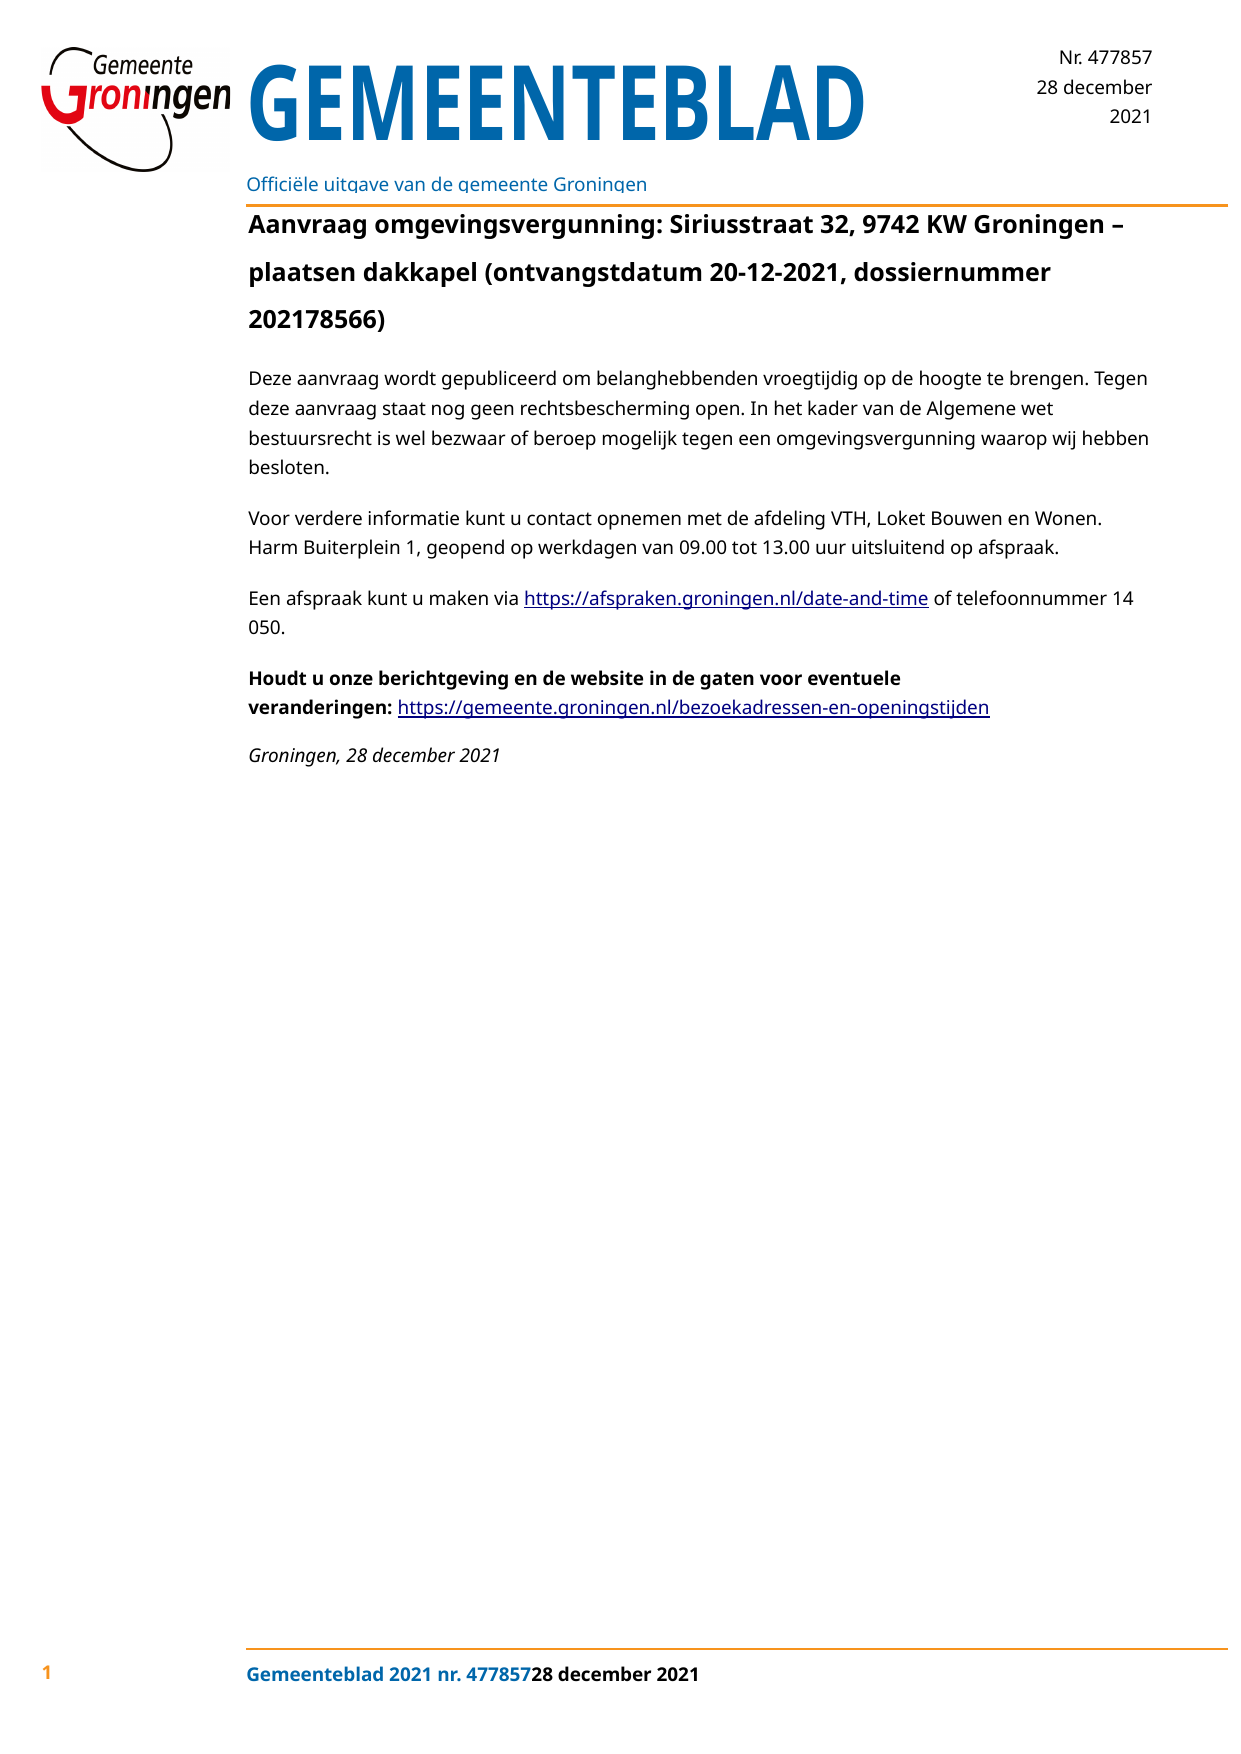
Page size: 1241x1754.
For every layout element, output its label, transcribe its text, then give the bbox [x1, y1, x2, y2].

text Deze aanvraag wordt gepubliceerd om belanghebbenden vroegtijdig op de hoogte te brengen. Tegen deze aanvraag staat nog geen rechtsbescherming open. In het kader van de Algemene wet bestuursrecht is wel bezwaar of beroep mogelijk tegen een omgevingsvergunning waarop wij hebben besloten. [248, 366, 1152, 480]
text Houdt u onze berichtgeving en de website in de gaten voor eventuele veranderingen: https://gemeente.groningen.nl/bezoekadressen-en-openingstijden [248, 665, 1152, 720]
text Groningen, 28 december 2021 [248, 742, 1152, 768]
text Een afspraak kunt u maken via https://afspraken.groningen.nl/date-and-time of telefoonnummer 14 050. [248, 585, 1152, 640]
text Aanvraag omgevingsvergunning: Siriusstraat 32, 9742 KW Groningen – plaatsen dakkapel (ontvangstdatum 20-12-2021, dossiernummer 202178566) [248, 207, 1152, 336]
picture [41, 47, 231, 172]
text Voor verdere informatie kunt u contact opnemen met de afdeling VTH, Loket Bouwen en Wonen. Harm Buiterplein 1, geopend op werkdagen van 09.00 tot 13.00 uur uitsluitend op afspraak. [248, 505, 1152, 560]
